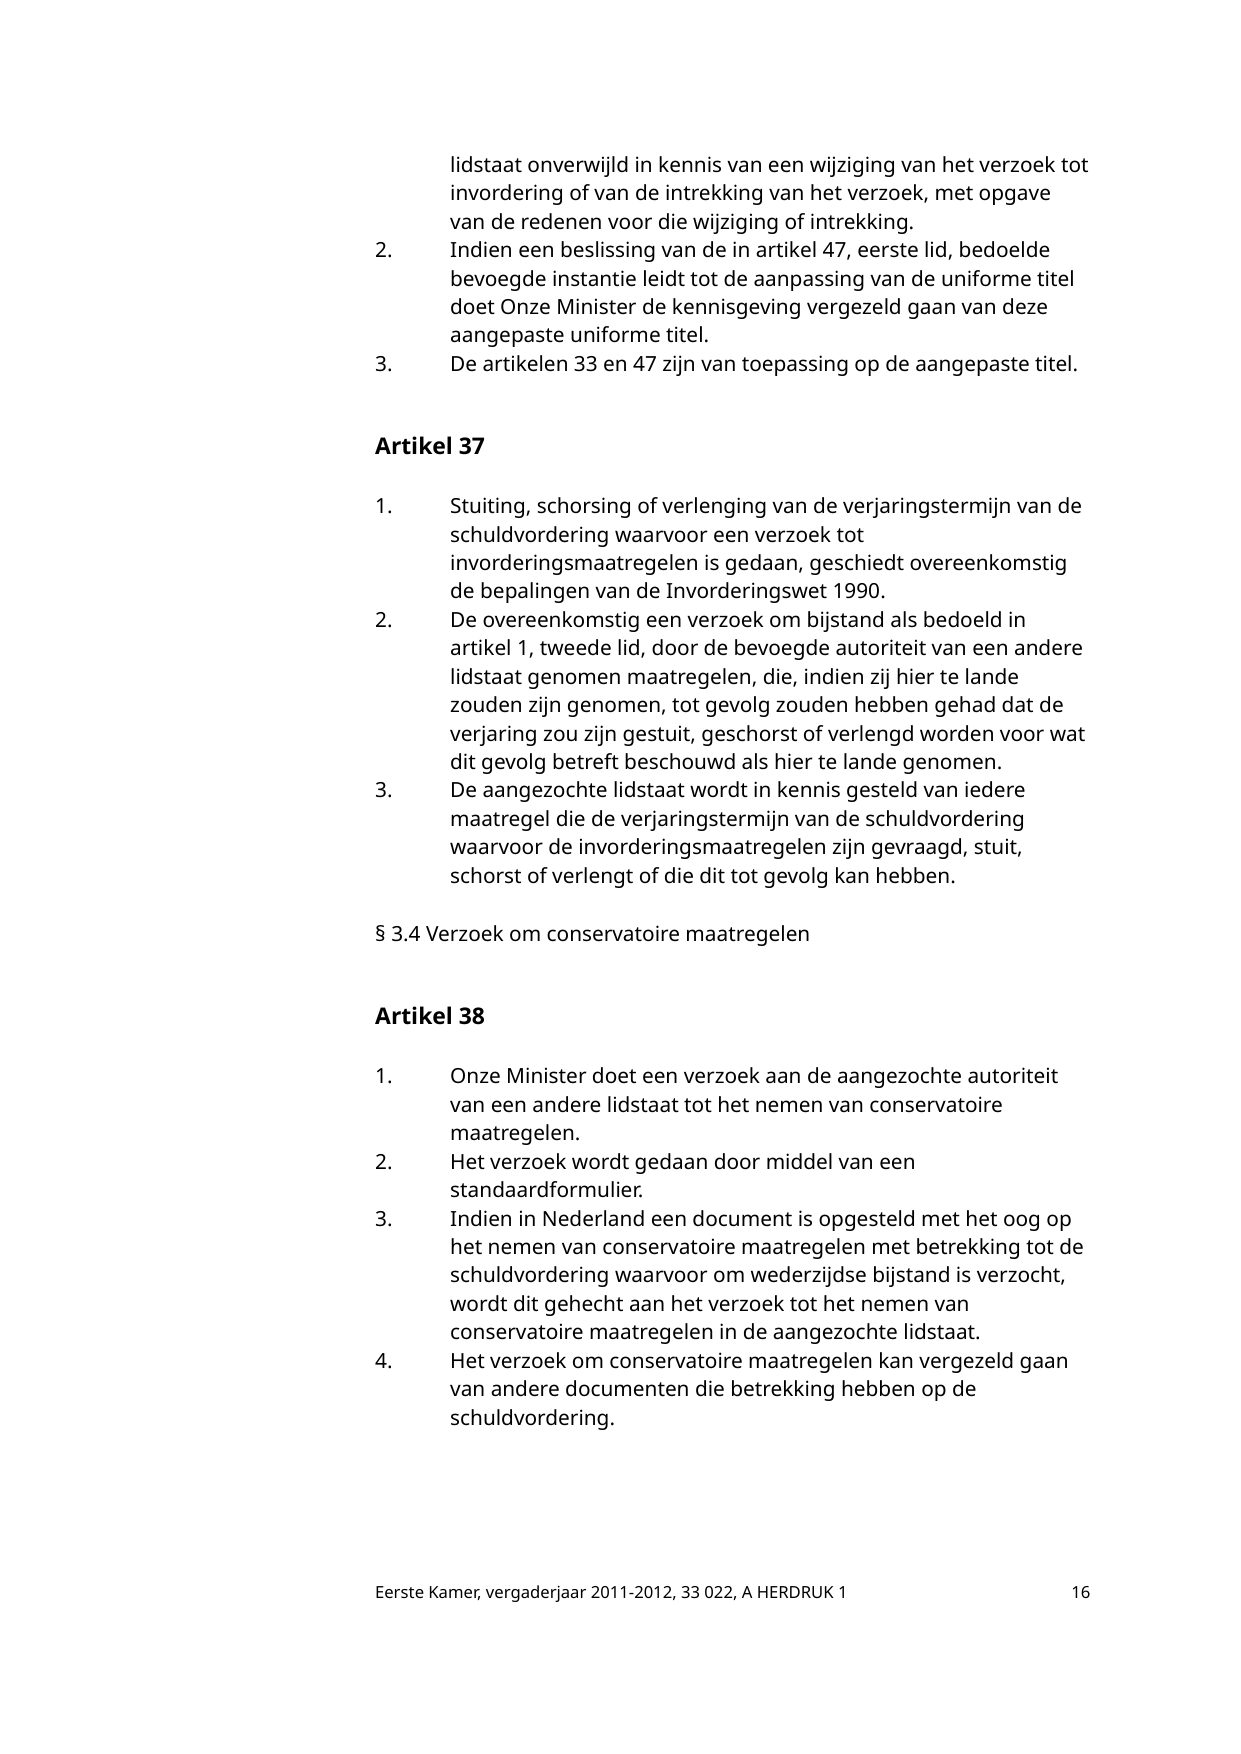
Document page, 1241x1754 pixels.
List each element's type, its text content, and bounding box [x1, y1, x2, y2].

list De aangezochte lidstaat wordt in kennis gesteld van iedere maatregel die de verjaringstermijn van de schuldvordering waarvoor de invorderingsmaatregelen zijn gevraagd, stuit, schorst of verlengt of die dit tot gevolg kan hebben. [375, 776, 1090, 889]
list Onze Minister doet een verzoek aan de aangezochte autoriteit van een andere lidstaat tot het nemen van conservatoire maatregelen. [375, 1062, 1090, 1147]
list Indien een beslissing van de in artikel 47, eerste lid, bedoelde bevoegde instantie leidt tot de aanpassing van de uniforme titel doet Onze Minister de kennisgeving vergezeld gaan van deze aangepaste uniforme titel. [375, 235, 1090, 349]
list De artikelen 33 en 47 zijn van toepassing op de aangepaste titel. [375, 349, 1090, 377]
list De overeenkomstig een verzoek om bijstand als bedoeld in artikel 1, tweede lid, door de bevoegde autoriteit van een andere lidstaat genomen maatregelen, die, indien zij hier te lande zouden zijn genomen, tot gevolg zouden hebben gehad dat de verjaring zou zijn gestuit, geschorst of verlengd worden voor wat dit gevolg betreft beschouwd als hier te lande genomen. [375, 605, 1090, 776]
subtitle § 3.4 Verzoek om conservatoire maatregelen [375, 919, 1090, 948]
list Het verzoek wordt gedaan door middel van een standaardformulier. [375, 1147, 1090, 1204]
list lidstaat onverwijld in kennis van een wijziging van het verzoek tot invordering of van de intrekking van het verzoek, met opgave van de redenen voor die wijziging of intrekking. [375, 150, 1090, 235]
subtitle Artikel 37 [375, 430, 1090, 461]
list Indien in Nederland een document is opgesteld met het oog op het nemen van conservatoire maatregelen met betrekking tot de schuldvordering waarvoor om wederzijdse bijstand is verzocht, wordt dit gehecht aan het verzoek tot het nemen van conservatoire maatregelen in de aangezochte lidstaat. [375, 1204, 1090, 1346]
subtitle Artikel 38 [375, 1000, 1090, 1032]
list Het verzoek om conservatoire maatregelen kan vergezeld gaan van andere documenten die betrekking hebben op de schuldvordering. [375, 1346, 1090, 1431]
list Stuiting, schorsing of verlenging van de verjaringstermijn van de schuldvordering waarvoor een verzoek tot invorderingsmaatregelen is gedaan, geschiedt overeenkomstig de bepalingen van de Invorderingswet 1990. [375, 491, 1090, 605]
